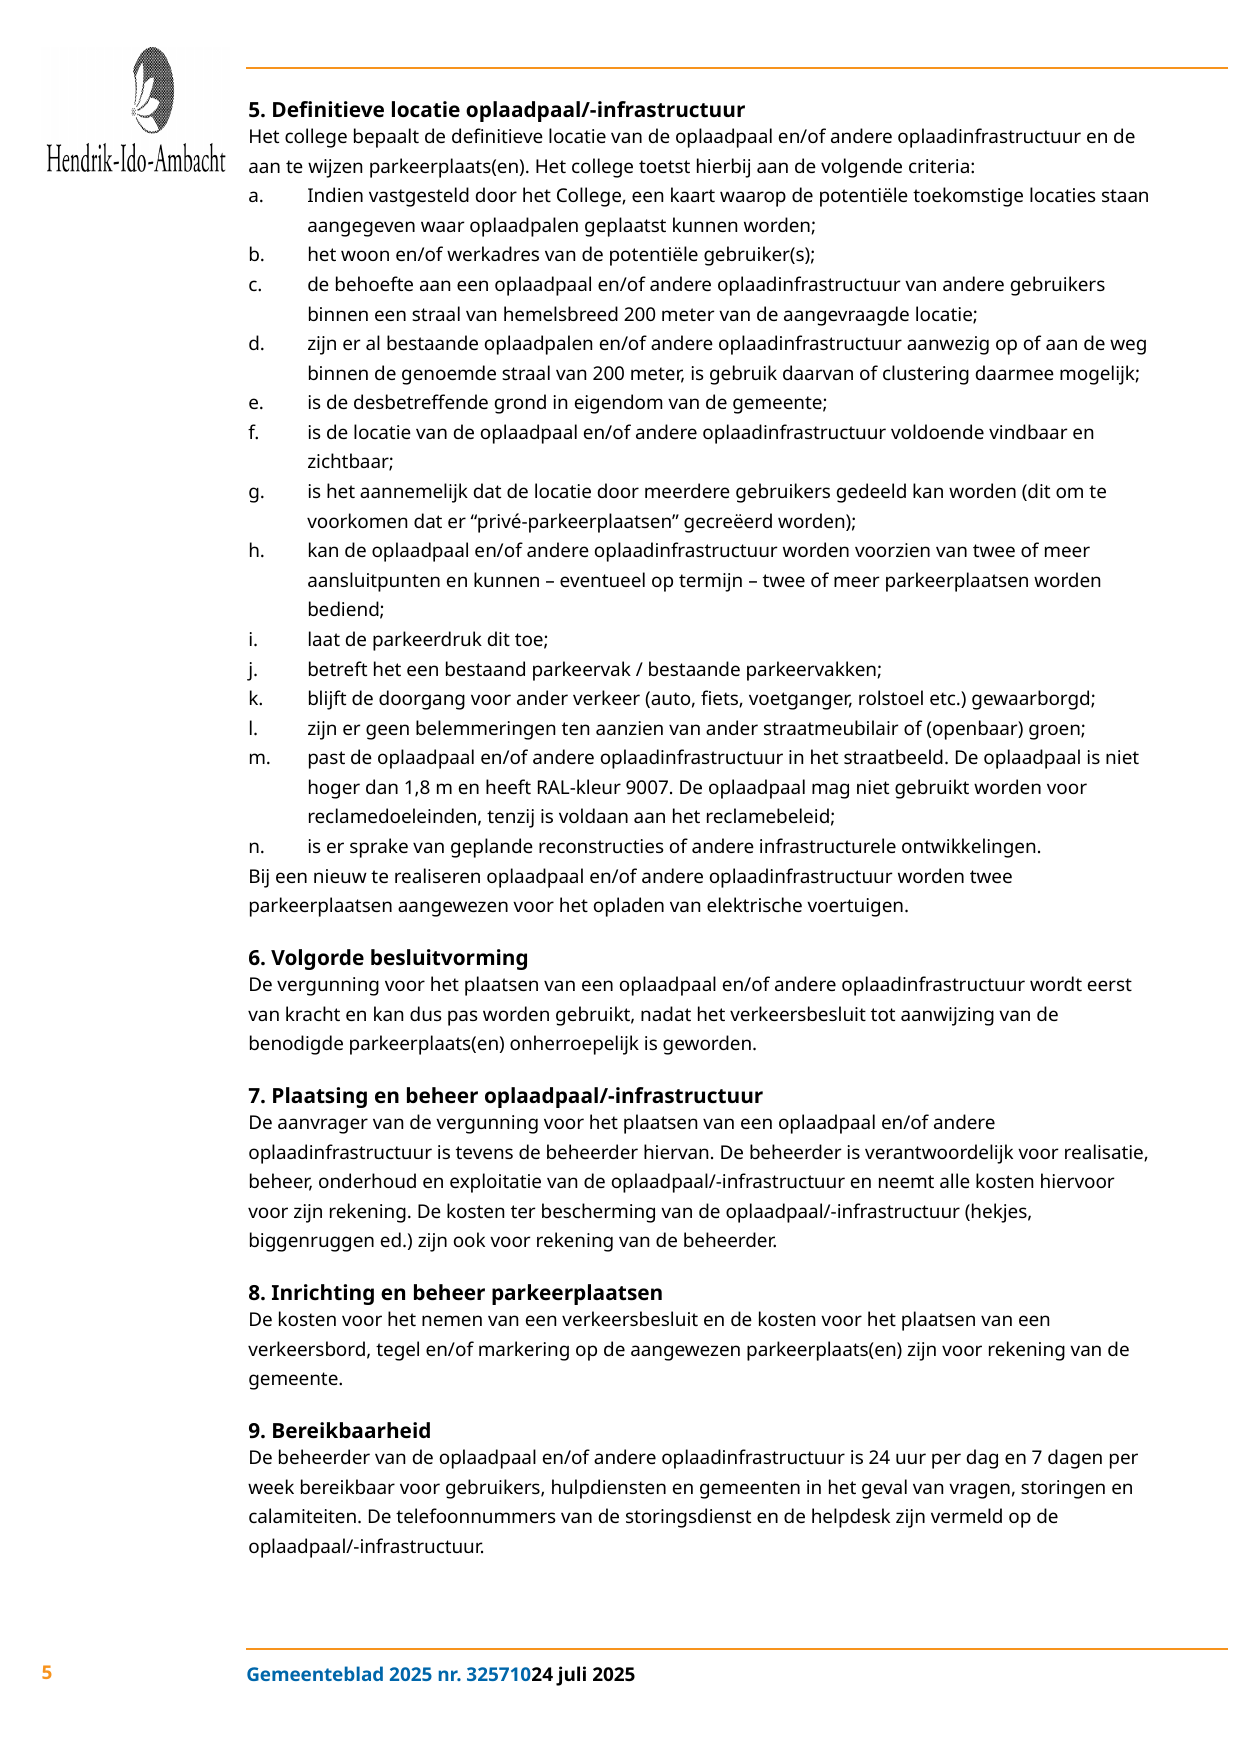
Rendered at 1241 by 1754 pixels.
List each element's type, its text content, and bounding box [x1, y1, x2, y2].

text oplaadinfrastructuur is tevens de beheerder hiervan. De beheerder is verantwoordelijk voor realisatie, beheer, onderhoud en exploitatie van de oplaadpaal/-infrastructuur en neemt alle kosten hiervoor voor zijn rekening. De kosten ter bescherming van de oplaadpaal/-infrastructuur (hekjes, biggenruggen ed.) zijn ook voor rekening van de beheerder. [248, 1139, 1152, 1253]
text 5. Definitieve locatie oplaadpaal/-infrastructuur [248, 95, 1152, 123]
list past de oplaadpaal en/of andere oplaadinfrastructuur in het straatbeeld. De oplaadpaal is niet hoger dan 1,8 m en heeft RAL-kleur 9007. De oplaadpaal mag niet gebruikt worden voor reclamedoeleinden, tenzij is voldaan aan het reclamebeleid; [248, 744, 1152, 829]
list is er sprake van geplande reconstructies of andere infrastructurele ontwikkelingen. [248, 833, 1152, 859]
text Het college bepaalt de definitieve locatie van de oplaadpaal en/of andere oplaadinfrastructuur en de aan te wijzen parkeerplaats(en). Het college toetst hierbij aan de volgende criteria: [248, 123, 1152, 178]
list laat de parkeerdruk dit toe; [248, 626, 1152, 652]
text De beheerder van de oplaadpaal en/of andere oplaadinfrastructuur is 24 uur per dag en 7 dagen per week bereikbaar voor gebruikers, hulpdiensten en gemeenten in het geval van vragen, storingen en calamiteiten. De telefoonnummers van de storingsdienst en de helpdesk zijn vermeld op de oplaadpaal/-infrastructuur. [248, 1444, 1152, 1559]
list de behoefte aan een oplaadpaal en/of andere oplaadinfrastructuur van andere gebruikers binnen een straal van hemelsbreed 200 meter van de aangevraagde locatie; [248, 271, 1152, 326]
text De vergunning voor het plaatsen van een oplaadpaal en/of andere oplaadinfrastructuur wordt eerst van kracht en kan dus pas worden gebruikt, nadat het verkeersbesluit tot aanwijzing van de benodigde parkeerplaats(en) onherroepelijk is geworden. [248, 971, 1152, 1056]
picture [41, 47, 231, 172]
text 9. Bereikbaarheid [248, 1416, 1152, 1444]
list Indien vastgesteld door het College, een kaart waarop de potentiële toekomstige locaties staan aangegeven waar oplaadpalen geplaatst kunnen worden; [248, 182, 1152, 238]
list het woon en/of werkadres van de potentiële gebruiker(s); [248, 242, 1152, 267]
list is de desbetreffende grond in eigendom van de gemeente; [248, 389, 1152, 415]
list zijn er al bestaande oplaadpalen en/of andere oplaadinfrastructuur aanwezig op of aan de weg binnen de genoemde straal van 200 meter, is gebruik daarvan of clustering daarmee mogelijk; [248, 330, 1152, 386]
text 8. Inrichting en beheer parkeerplaatsen [248, 1278, 1152, 1306]
list is de locatie van de oplaadpaal en/of andere oplaadinfrastructuur voldoende vindbaar en zichtbaar; [248, 419, 1152, 474]
text De aanvrager van de vergunning voor het plaatsen van een oplaadpaal en/of andere [248, 1109, 1152, 1135]
text 6. Volgorde besluitvorming [248, 943, 1152, 971]
text Bij een nieuw te realiseren oplaadpaal en/of andere oplaadinfrastructuur worden twee parkeerplaatsen aangewezen voor het opladen van elektrische voertuigen. [248, 863, 1152, 918]
text 7. Plaatsing en beheer oplaadpaal/-infrastructuur [248, 1081, 1152, 1109]
list betreft het een bestaand parkeervak / bestaande parkeervakken; [248, 656, 1152, 681]
list is het aannemelijk dat de locatie door meerdere gebruikers gedeeld kan worden (dit om te voorkomen dat er “privé-parkeerplaatsen” gecreëerd worden); [248, 478, 1152, 533]
list zijn er geen belemmeringen ten aanzien van ander straatmeubilair of (openbaar) groen; [248, 715, 1152, 741]
list blijft de doorgang voor ander verkeer (auto, fiets, voetganger, rolstoel etc.) gewaarborgd; [248, 685, 1152, 711]
list kan de oplaadpaal en/of andere oplaadinfrastructuur worden voorzien van twee of meer aansluitpunten en kunnen – eventueel op termijn – twee of meer parkeerplaatsen worden bediend; [248, 537, 1152, 622]
text De kosten voor het nemen van een verkeersbesluit en de kosten voor het plaatsen van een verkeersbord, tegel en/of markering op de aangewezen parkeerplaats(en) zijn voor rekening van de gemeente. [248, 1306, 1152, 1391]
